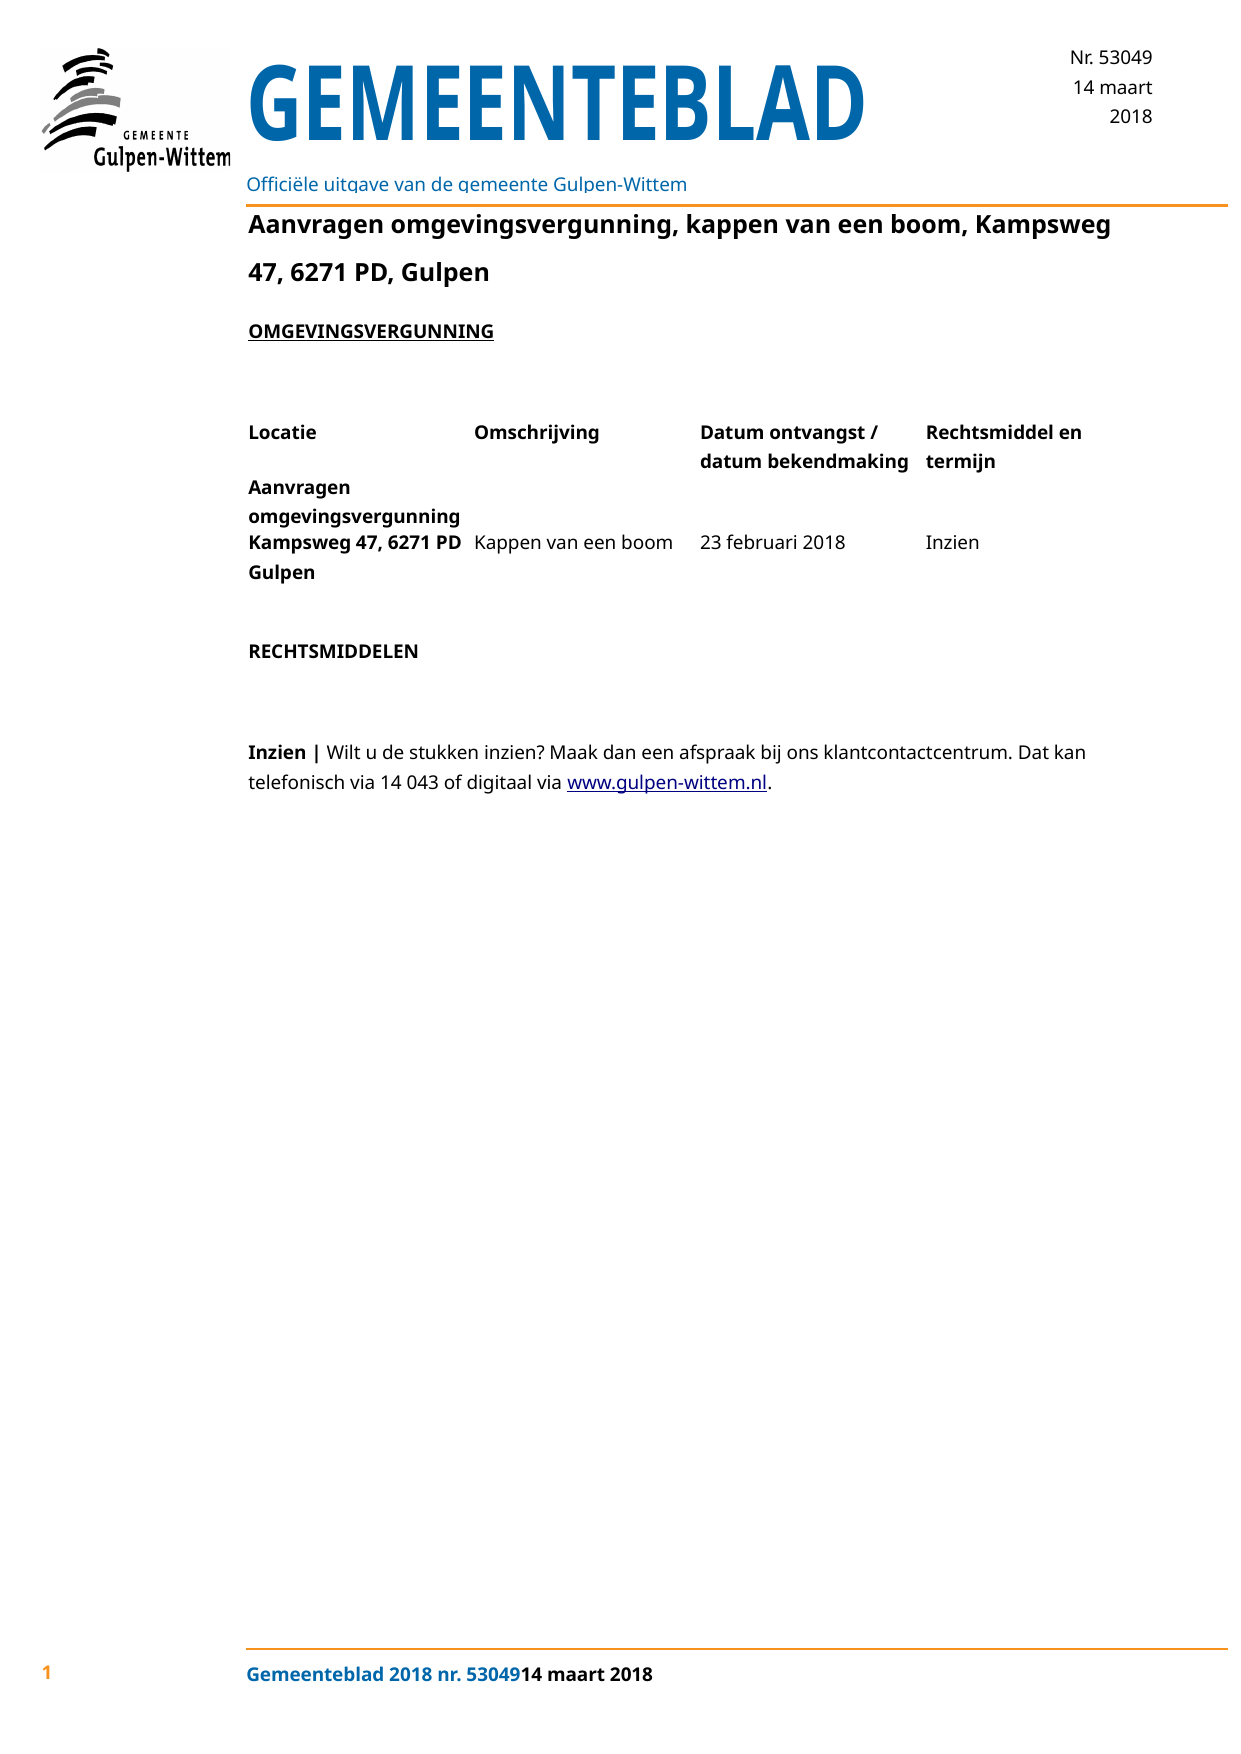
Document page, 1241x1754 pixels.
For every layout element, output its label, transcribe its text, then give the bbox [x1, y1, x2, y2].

table_cell Kappen van een boom [474, 530, 700, 585]
table_cell [926, 474, 1152, 529]
table_cell Aanvragen omgevingsvergunning [248, 474, 474, 529]
text OMGEVINGSVERGUNNING [248, 318, 1152, 344]
table_cell [700, 474, 926, 529]
table_header Locatie [248, 419, 474, 474]
table_cell Kampsweg 47, 6271 PD Gulpen [248, 530, 474, 585]
text RECHTSMIDDELEN [248, 638, 1152, 664]
table_cell 23 februari 2018 [700, 530, 926, 585]
text Aanvragen omgevingsvergunning, kappen van een boom, Kampsweg 47, 6271 PD, Gulpen [248, 207, 1152, 288]
table_cell Inzien [926, 530, 1152, 585]
picture [41, 47, 231, 172]
table_header Rechtsmiddel en termijn [926, 419, 1152, 474]
table_header Datum ontvangst / datum bekendmaking [700, 419, 926, 474]
text Inzien | Wilt u de stukken inzien? Maak dan een afspraak bij ons klantcontactcentrum. Dat kan telefonisch via 14 043 of digitaal via www.gulpen-wittem.nl. [248, 739, 1152, 794]
table_cell [474, 474, 700, 529]
table_header Omschrijving [474, 419, 700, 474]
